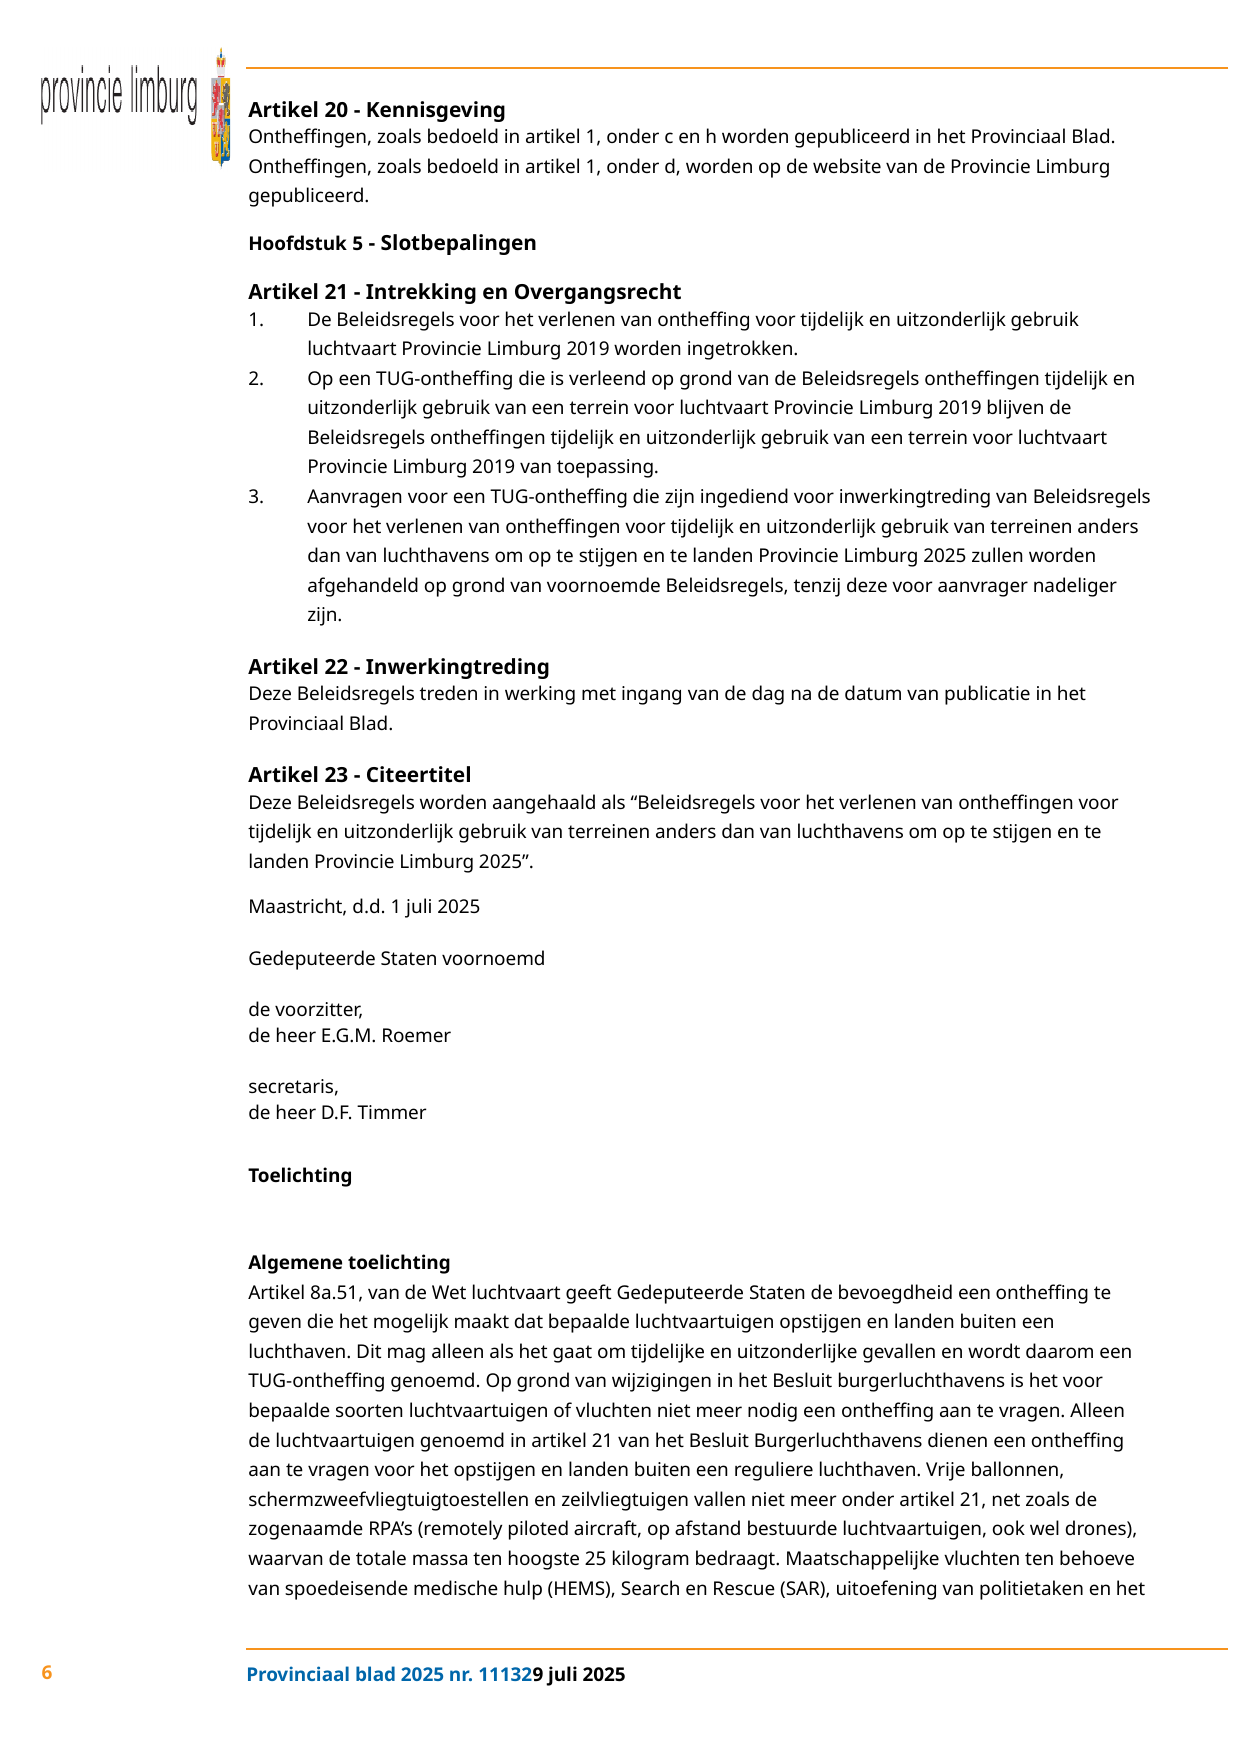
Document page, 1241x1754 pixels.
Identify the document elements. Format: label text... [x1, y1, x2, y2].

text Toelichting [248, 1151, 1152, 1191]
list Op een TUG-ontheffing die is verleend op grond van de Beleidsregels ontheffingen tijdelijk en uitzonderlijk gebruik van een terrein voor luchtvaart Provincie Limburg 2019 blijven de Beleidsregels ontheffingen tijdelijk en uitzonderlijk gebruik van een terrein voor luchtvaart Provincie Limburg 2019 van toepassing. [248, 365, 1152, 479]
text Artikel 8a.51, van de Wet luchtvaart geeft Gedeputeerde Staten de bevoegdheid een ontheffing te geven die het mogelijk maakt dat bepaalde luchtvaartuigen opstijgen en landen buiten een luchthaven. Dit mag alleen als het gaat om tijdelijke en uitzonderlijke gevallen en wordt daarom een TUG-ontheffing genoemd. Op grond van wijzigingen in het Besluit burgerluchthavens is het voor bepaalde soorten luchtvaartuigen of vluchten niet meer nodig een ontheffing aan te vragen. Alleen de luchtvaartuigen genoemd in artikel 21 van het Besluit Burgerluchthavens dienen een ontheffing aan te vragen voor het opstijgen en landen buiten een reguliere luchthaven. Vrije ballonnen, schermzweefvliegtuigtoestellen en zeilvliegtuigen vallen niet meer onder artikel 21, net zoals de zogenaamde RPA’s (remotely piloted aircraft, op afstand bestuurde luchtvaartuigen, ook wel drones), waarvan de totale massa ten hoogste 25 kilogram bedraagt. Maatschappelijke vluchten ten behoeve van spoedeisende medische hulp (HEMS), Search en Rescue (SAR), uitoefening van politietaken en het [248, 1279, 1152, 1601]
text Deze Beleidsregels worden aangehaald als “Beleidsregels voor het verlenen van ontheffingen voor tijdelijk en uitzonderlijk gebruik van terreinen anders dan van luchthavens om op te stijgen en te landen Provincie Limburg 2025”. [248, 789, 1152, 874]
text Maastricht, d.d. 1 juli 2025 [248, 894, 1152, 919]
text Artikel 20 - Kennisgeving [248, 95, 1152, 123]
text Artikel 22 - Inwerkingtreding [248, 652, 1152, 680]
text Ontheffingen, zoals bedoeld in artikel 1, onder c en h worden gepubliceerd in het Provinciaal Blad. Ontheffingen, zoals bedoeld in artikel 1, onder d, worden op de website van de Provincie Limburg gepubliceerd. [248, 123, 1152, 208]
text Algemene toelichting [248, 1249, 1152, 1275]
text Hoofdstuk 5 - Slotbepalingen [248, 228, 1152, 256]
text Artikel 21 - Intrekking en Overgangsrecht [248, 277, 1152, 306]
text Deze Beleidsregels treden in werking met ingang van de dag na de datum van publicatie in het Provinciaal Blad. [248, 680, 1152, 736]
text de heer D.F. Timmer [248, 1099, 1152, 1125]
text secretaris, [248, 1074, 1152, 1099]
text Gedeputeerde Staten voornoemd [248, 945, 1152, 971]
text de voorzitter, [248, 997, 1152, 1022]
list De Beleidsregels voor het verlenen van ontheffing voor tijdelijk en uitzonderlijk gebruik luchtvaart Provincie Limburg 2019 worden ingetrokken. [248, 306, 1152, 361]
text Artikel 23 - Citeertitel [248, 760, 1152, 789]
list Aanvragen voor een TUG-ontheffing die zijn ingediend voor inwerkingtreding van Beleidsregels voor het verlenen van ontheffingen voor tijdelijk en uitzonderlijk gebruik van terreinen anders dan van luchthavens om op te stijgen en te landen Provincie Limburg 2025 zullen worden afgehandeld op grond van voornoemde Beleidsregels, tenzij deze voor aanvrager nadeliger zijn. [248, 483, 1152, 627]
picture [41, 47, 231, 172]
text de heer E.G.M. Roemer [248, 1022, 1152, 1048]
